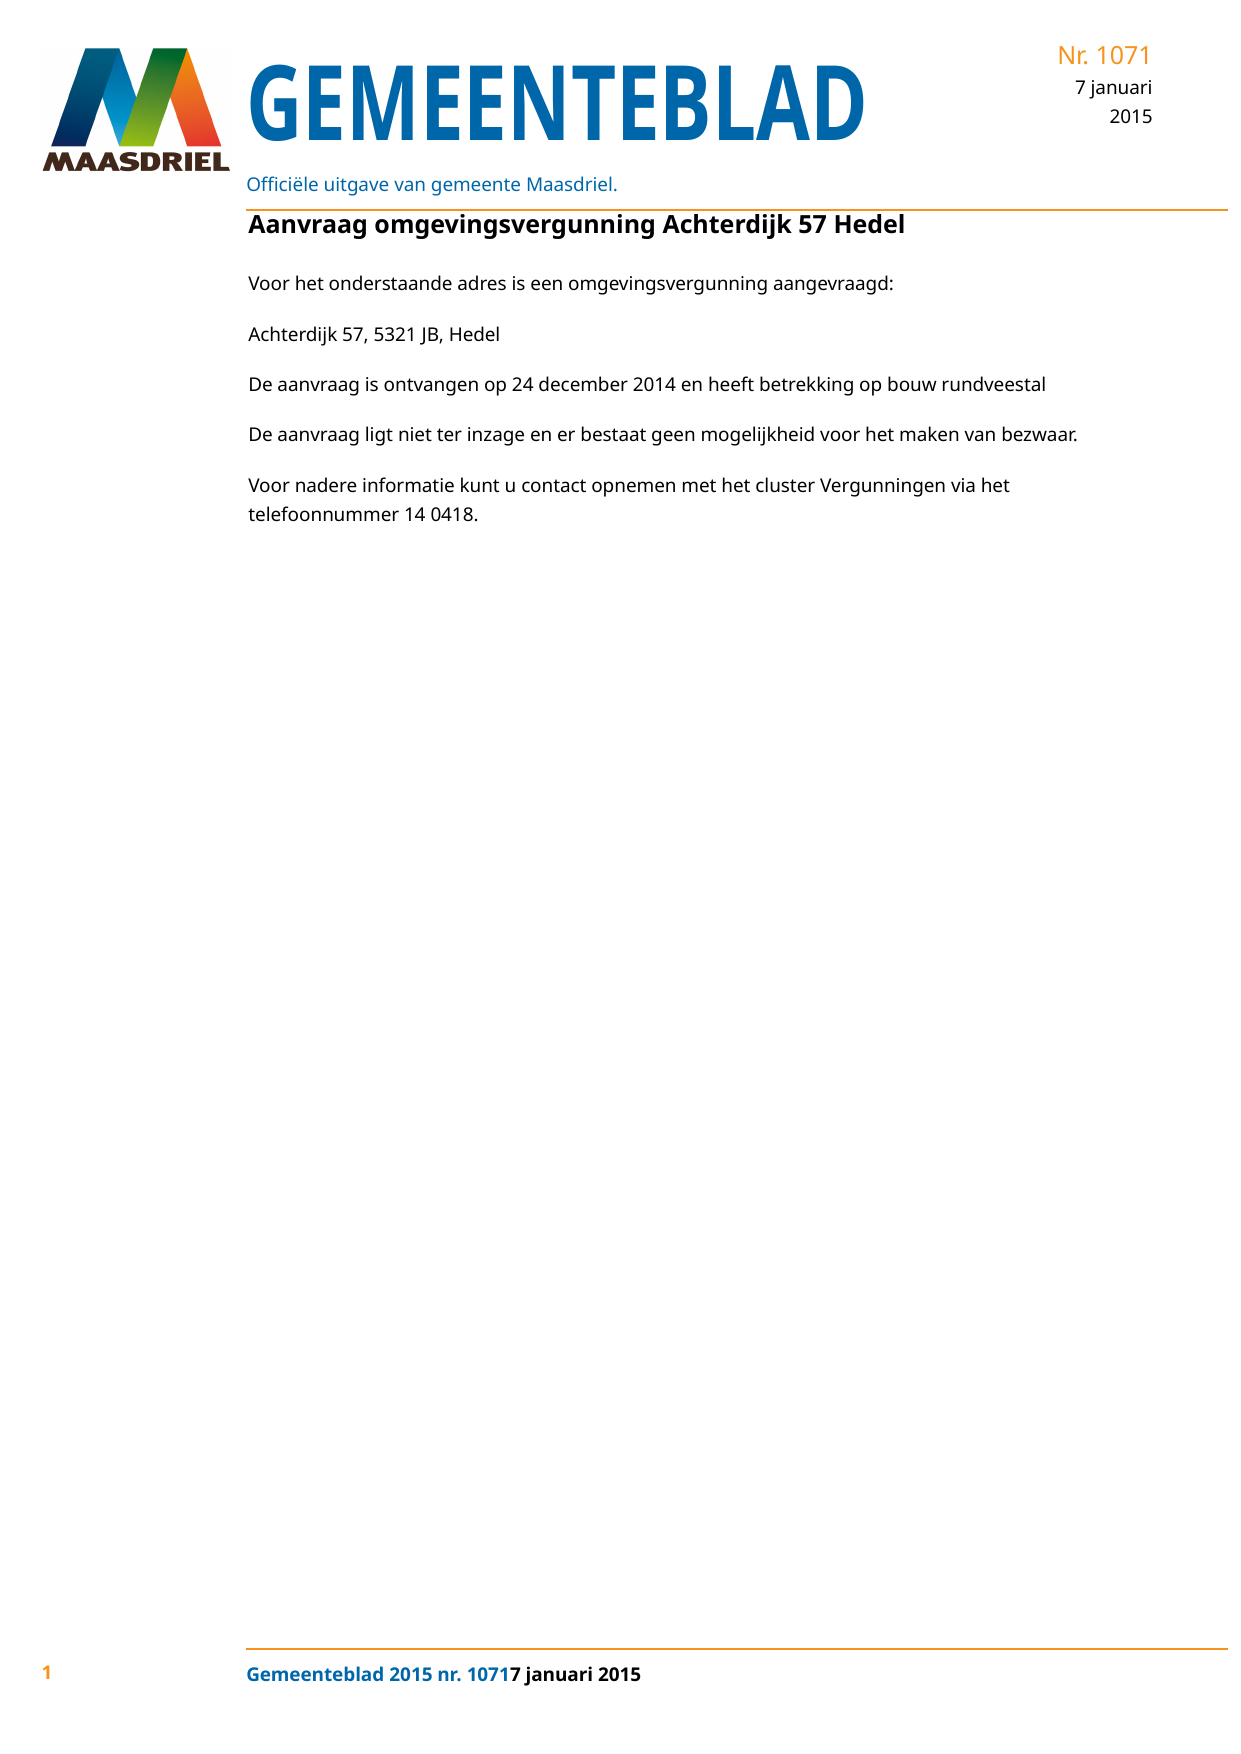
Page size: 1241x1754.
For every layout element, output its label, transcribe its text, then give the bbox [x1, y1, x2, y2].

text Voor het onderstaande adres is een omgevingsvergunning aangevraagd: [248, 270, 1152, 296]
picture [41, 47, 231, 172]
text Aanvraag omgevingsvergunning Achterdijk 57 Hedel [248, 211, 1152, 241]
text Achterdijk 57, 5321 JB, Hedel [248, 321, 1152, 346]
text De aanvraag is ontvangen op 24 december 2014 en heeft betrekking op bouw rundveestal [248, 371, 1152, 397]
text De aanvraag ligt niet ter inzage en er bestaat geen mogelijkheid voor het maken van bezwaar. [248, 422, 1152, 447]
text Voor nadere informatie kunt u contact opnemen met het cluster Vergunningen via het telefoonnummer 14 0418. [248, 472, 1152, 527]
